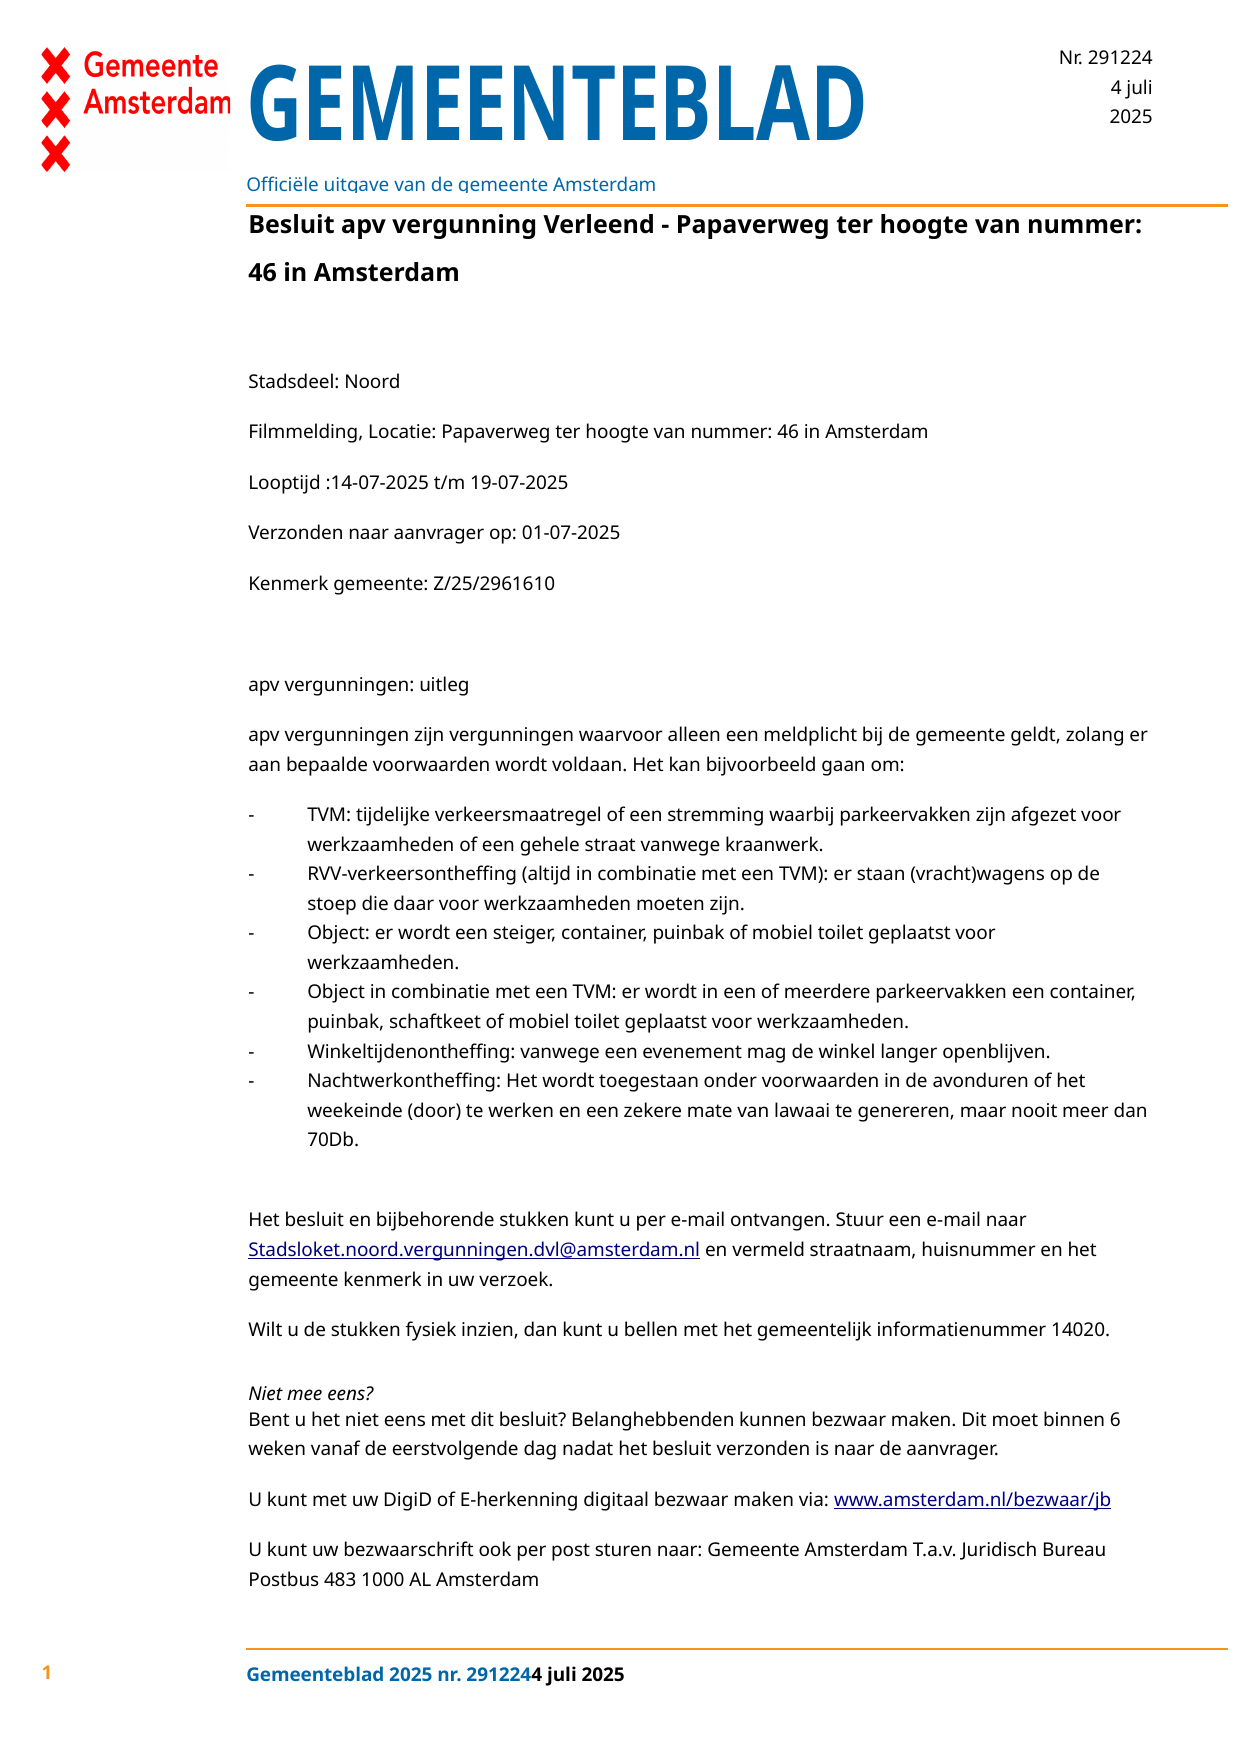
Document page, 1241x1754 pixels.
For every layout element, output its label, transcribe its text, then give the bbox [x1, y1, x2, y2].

list Winkeltijdenontheffing: vanwege een evenement mag de winkel langer openblijven. [248, 1038, 1152, 1064]
list RVV-verkeersontheffing (altijd in combinatie met een TVM): er staan (vracht)wagens op de stoep die daar voor werkzaamheden moeten zijn. [248, 860, 1152, 916]
text Het besluit en bijbehorende stukken kunt u per e-mail ontvangen. Stuur een e-mail naar Stadsloket.noord.vergunningen.dvl@amsterdam.nl en vermeld straatnaam, huisnummer en het gemeente kenmerk in uw verzoek. [248, 1207, 1152, 1292]
text apv vergunningen zijn vergunningen waarvoor alleen een meldplicht bij de gemeente geldt, zolang er aan bepaalde voorwaarden wordt voldaan. Het kan bijvoorbeeld gaan om: [248, 721, 1152, 777]
text Besluit apv vergunning Verleend - Papaverweg ter hoogte van nummer: 46 in Amsterdam [248, 207, 1152, 288]
list Nachtwerkontheffing: Het wordt toegestaan onder voorwaarden in de avonduren of het weekeinde (door) te werken en een zekere mate van lawaai te genereren, maar nooit meer dan 70Db. [248, 1067, 1152, 1152]
text Stadsdeel: Noord [248, 368, 1152, 394]
text Looptijd :14-07-2025 t/m 19-07-2025 [248, 469, 1152, 495]
text Filmmelding, Locatie: Papaverweg ter hoogte van nummer: 46 in Amsterdam [248, 419, 1152, 444]
list Object in combinatie met een TVM: er wordt in een of meerdere parkeervakken een container, puinbak, schaftkeet of mobiel toilet geplaatst voor werkzaamheden. [248, 979, 1152, 1034]
list TVM: tijdelijke verkeersmaatregel of een stremming waarbij parkeervakken zijn afgezet voor werkzaamheden of een gehele straat vanwege kraanwerk. [248, 801, 1152, 857]
picture [41, 47, 231, 172]
text U kunt uw bezwaarschrift ook per post sturen naar: Gemeente Amsterdam T.a.v. Juridisch Bureau Postbus 483 1000 AL Amsterdam [248, 1536, 1152, 1592]
list Object: er wordt een steiger, container, puinbak of mobiel toilet geplaatst voor werkzaamheden. [248, 919, 1152, 975]
text Wilt u de stukken fysiek inzien, dan kunt u bellen met het gemeentelijk informatienummer 14020. [248, 1316, 1152, 1342]
text Niet mee eens? [248, 1380, 1152, 1406]
text apv vergunningen: uitleg [248, 671, 1152, 697]
text Verzonden naar aanvrager op: 01-07-2025 [248, 519, 1152, 545]
text Bent u het niet eens met dit besluit? Belanghebbenden kunnen bezwaar maken. Dit moet binnen 6 weken vanaf de eerstvolgende dag nadat het besluit verzonden is naar de aanvrager. [248, 1406, 1152, 1461]
text Kenmerk gemeente: Z/25/2961610 [248, 570, 1152, 596]
text U kunt met uw DigiD of E-herkenning digitaal bezwaar maken via: www.amsterdam.nl/bezwaar/jb [248, 1486, 1152, 1512]
